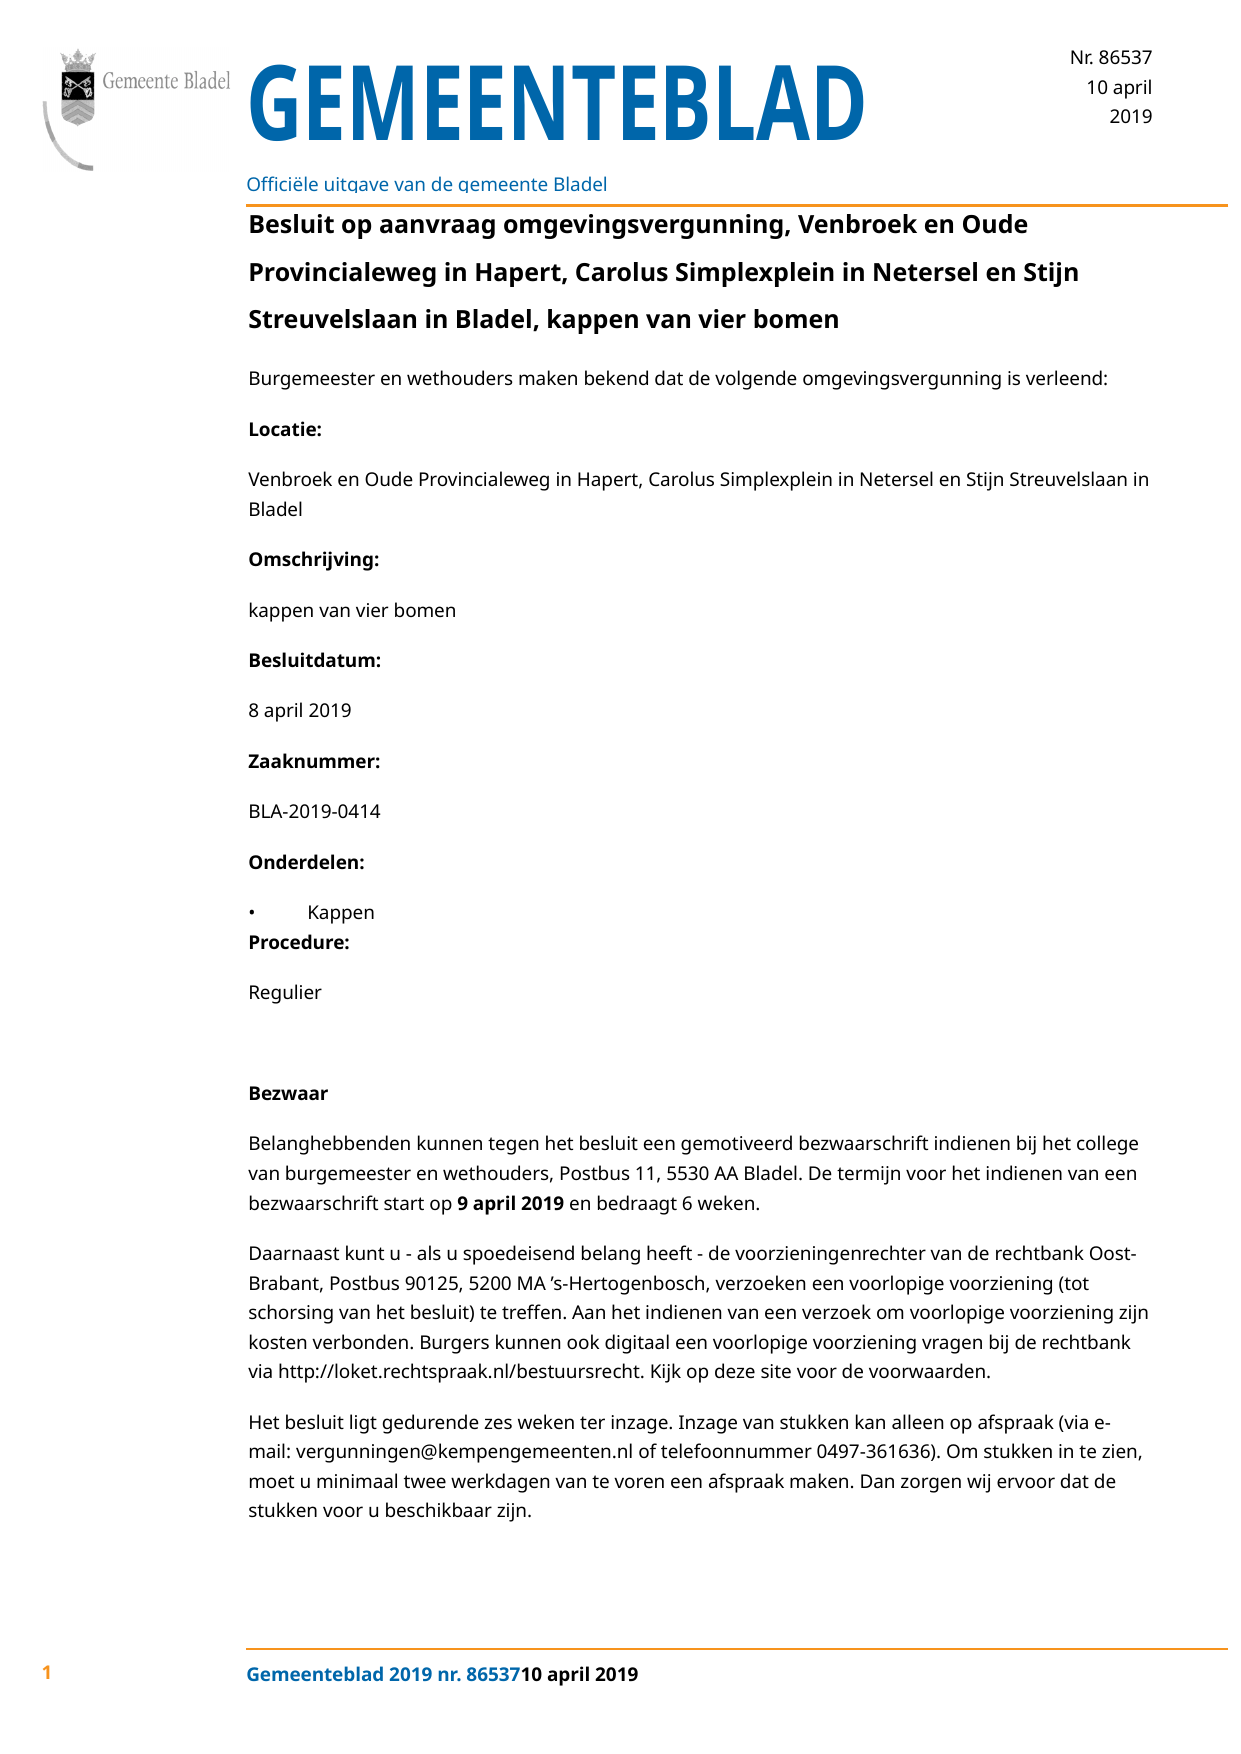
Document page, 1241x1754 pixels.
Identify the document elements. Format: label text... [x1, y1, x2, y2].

text Venbroek en Oude Provincialeweg in Hapert, Carolus Simplexplein in Netersel en Stijn Streuvelslaan in Bladel [248, 466, 1152, 522]
text Bezwaar [248, 1080, 1152, 1106]
list Kappen [248, 899, 1152, 925]
picture [41, 47, 231, 172]
text Het besluit ligt gedurende zes weken ter inzage. Inzage van stukken kan alleen op afspraak (via e-mail: vergunningen@kempengemeenten.nl of telefoonnummer 0497-361636). Om stukken in te zien, moet u minimaal twee werkdagen van te voren een afspraak maken. Dan zorgen wij ervoor dat de stukken voor u beschikbaar zijn. [248, 1409, 1152, 1523]
text Besluitdatum: [248, 647, 1152, 673]
text kappen van vier bomen [248, 597, 1152, 622]
text Locatie: [248, 416, 1152, 442]
text 8 april 2019 [248, 698, 1152, 723]
text Belanghebbenden kunnen tegen het besluit een gemotiveerd bezwaarschrift indienen bij het college van burgemeester en wethouders, Postbus 11, 5530 AA Bladel. De termijn voor het indienen van een bezwaarschrift start op 9 april 2019 en bedraagt 6 weken. [248, 1131, 1152, 1215]
text Besluit op aanvraag omgevingsvergunning, Venbroek en Oude Provincialeweg in Hapert, Carolus Simplexplein in Netersel en Stijn Streuvelslaan in Bladel, kappen van vier bomen [248, 207, 1152, 336]
text Regulier [248, 979, 1152, 1005]
text BLA-2019-0414 [248, 798, 1152, 824]
text Daarnaast kunt u - als u spoedeisend belang heeft - de voorzieningenrechter van de rechtbank Oost-Brabant, Postbus 90125, 5200 MA ’s-Hertogenbosch, verzoeken een voorlopige voorziening (tot schorsing van het besluit) te treffen. Aan het indienen van een verzoek om voorlopige voorziening zijn kosten verbonden. Burgers kunnen ook digitaal een voorlopige voorziening vragen bij de rechtbank via http://loket.rechtspraak.nl/bestuursrecht. Kijk op deze site voor de voorwaarden. [248, 1240, 1152, 1384]
text Omschrijving: [248, 546, 1152, 572]
text Onderdelen: [248, 849, 1152, 874]
text Zaaknummer: [248, 748, 1152, 774]
text Procedure: [248, 929, 1152, 954]
text Burgemeester en wethouders maken bekend dat de volgende omgevingsvergunning is verleend: [248, 366, 1152, 391]
